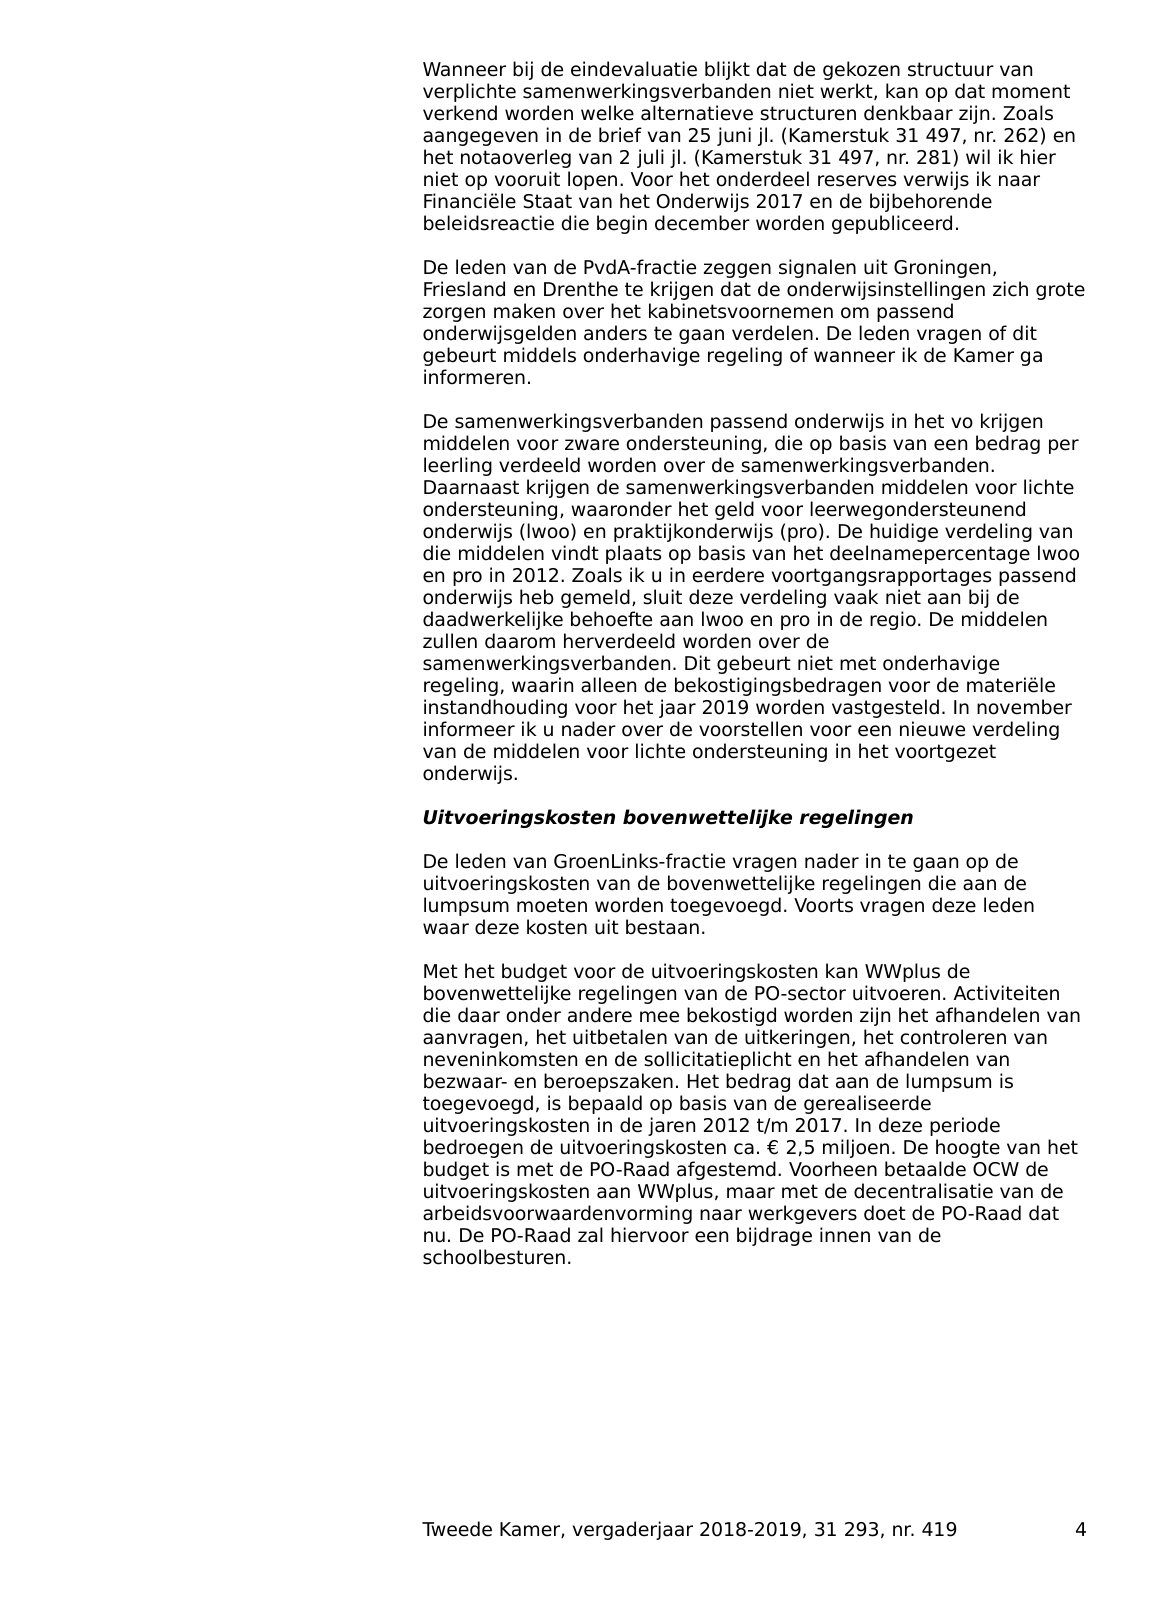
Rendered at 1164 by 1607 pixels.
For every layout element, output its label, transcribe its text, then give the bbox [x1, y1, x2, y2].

subtitle Uitvoeringskosten bovenwettelijke regelingen [422, 807, 1087, 829]
text De samenwerkingsverbanden passend onderwijs in het vo krijgen middelen voor zware ondersteuning, die op basis van een bedrag per leerling verdeeld worden over de samenwerkingsverbanden. Daarnaast krijgen de samenwerkingsverbanden middelen voor lichte ondersteuning, waaronder het geld voor leerwegondersteunend onderwijs (lwoo) en praktijkonderwijs (pro). De huidige verdeling van die middelen vindt plaats op basis van het deelnamepercentage lwoo en pro in 2012. Zoals ik u in eerdere voortgangsrapportages passend onderwijs heb gemeld, sluit deze verdeling vaak niet aan bij de daadwerkelijke behoefte aan lwoo en pro in de regio. De middelen zullen daarom herverdeeld worden over de samenwerkingsverbanden. Dit gebeurt niet met onderhavige regeling, waarin alleen de bekostigingsbedragen voor de materiële instandhouding voor het jaar 2019 worden vastgesteld. In november informeer ik u nader over de voorstellen voor een nieuwe verdeling van de middelen voor lichte ondersteuning in het voortgezet onderwijs. [422, 411, 1087, 785]
text De leden van GroenLinks-fractie vragen nader in te gaan op de uitvoeringskosten van de bovenwettelijke regelingen die aan de lumpsum moeten worden toegevoegd. Voorts vragen deze leden waar deze kosten uit bestaan. [422, 851, 1087, 939]
text Wanneer bij de eindevaluatie blijkt dat de gekozen structuur van verplichte samenwerkingsverbanden niet werkt, kan op dat moment verkend worden welke alternatieve structuren denkbaar zijn. Zoals aangegeven in de brief van 25 juni jl. (Kamerstuk 31 497, nr. 262) en het notaoverleg van 2 juli jl. (Kamerstuk 31 497, nr. 281) wil ik hier niet op vooruit lopen. Voor het onderdeel reserves verwijs ik naar Financiële Staat van het Onderwijs 2017 en de bijbehorende beleidsreactie die begin december worden gepubliceerd. [422, 59, 1087, 235]
text Met het budget voor de uitvoeringskosten kan WWplus de bovenwettelijke regelingen van de PO-sector uitvoeren. Activiteiten die daar onder andere mee bekostigd worden zijn het afhandelen van aanvragen, het uitbetalen van de uitkeringen, het controleren van neveninkomsten en de sollicitatieplicht en het afhandelen van bezwaar- en beroepszaken. Het bedrag dat aan de lumpsum is toegevoegd, is bepaald op basis van de gerealiseerde uitvoeringskosten in de jaren 2012 t/m 2017. In deze periode bedroegen de uitvoeringskosten ca. € 2,5 miljoen. De hoogte van het budget is met de PO-Raad afgestemd. Voorheen betaalde OCW de uitvoeringskosten aan WWplus, maar met de decentralisatie van de arbeidsvoorwaardenvorming naar werkgevers doet de PO-Raad dat nu. De PO-Raad zal hiervoor een bijdrage innen van de schoolbesturen. [422, 961, 1087, 1269]
text De leden van de PvdA-fractie zeggen signalen uit Groningen, Friesland en Drenthe te krijgen dat de onderwijsinstellingen zich grote zorgen maken over het kabinetsvoornemen om passend onderwijsgelden anders te gaan verdelen. De leden vragen of dit gebeurt middels onderhavige regeling of wanneer ik de Kamer ga informeren. [422, 257, 1087, 389]
